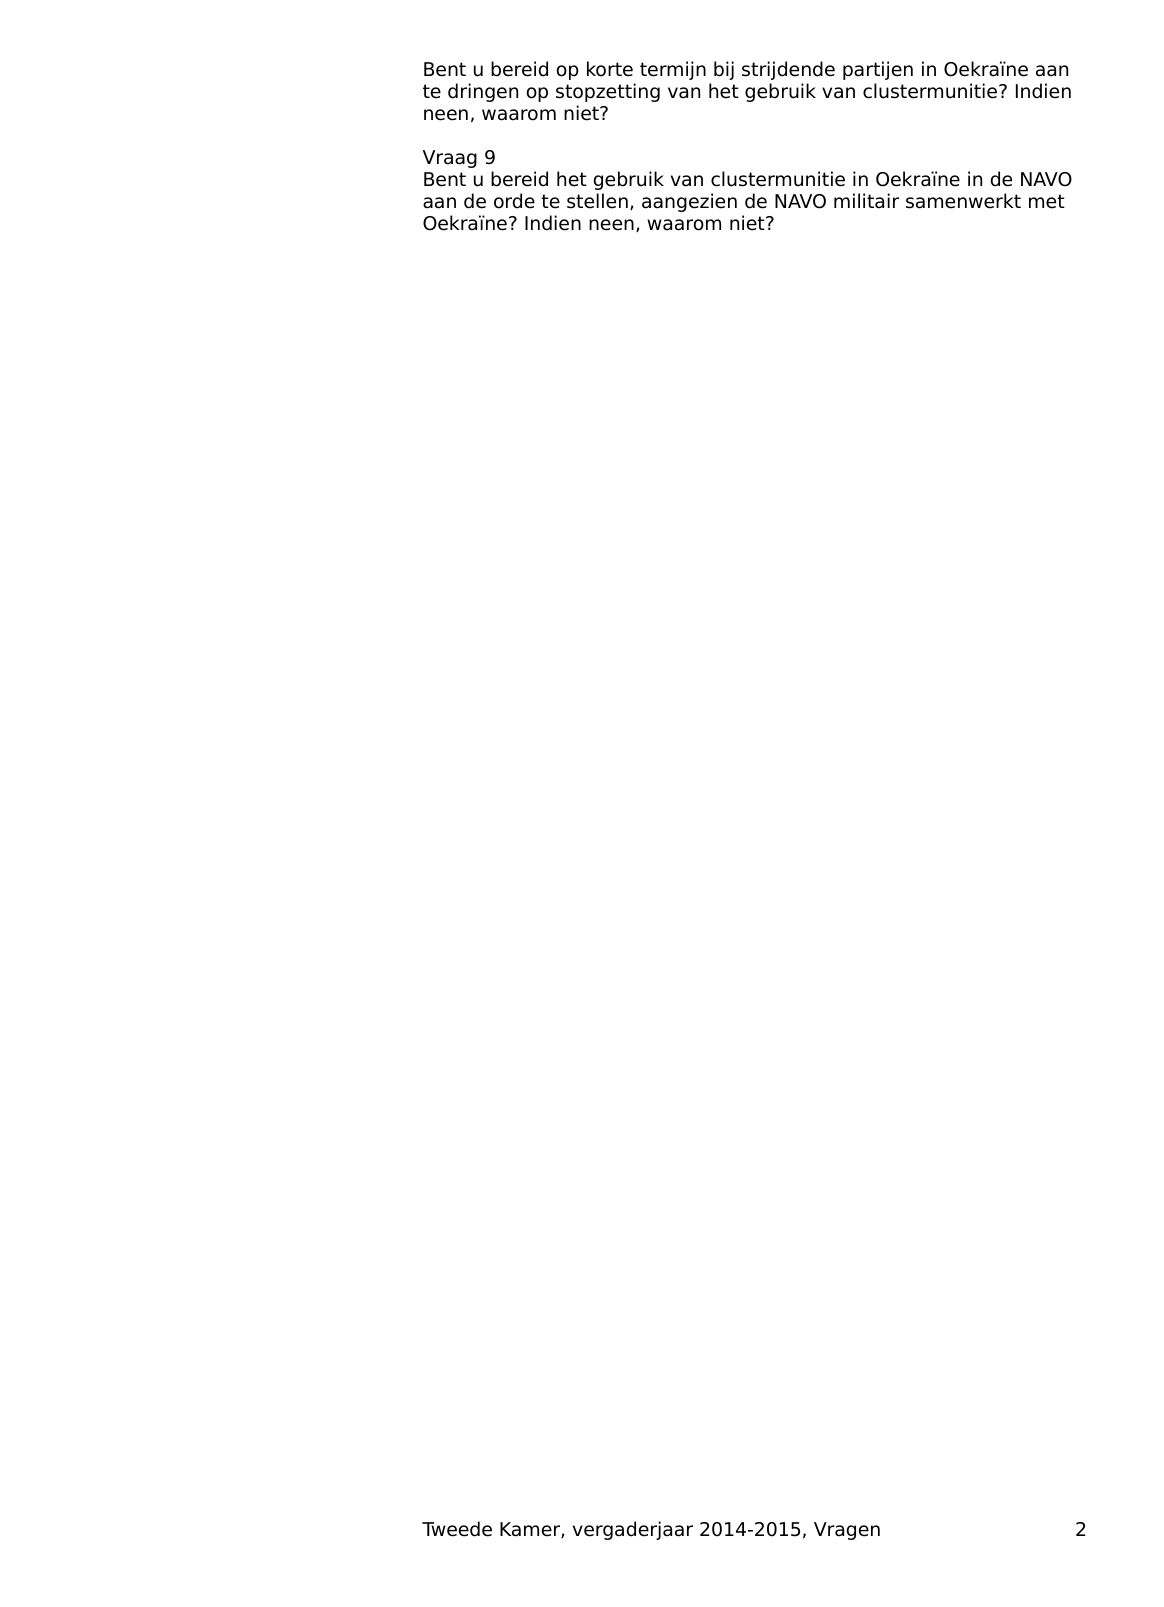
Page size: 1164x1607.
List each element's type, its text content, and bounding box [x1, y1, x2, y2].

text Bent u bereid het gebruik van clustermunitie in Oekraïne in de NAVO aan de orde te stellen, aangezien de NAVO militair samenwerkt met Oekraïne? Indien neen, waarom niet? [422, 169, 1087, 235]
text Bent u bereid op korte termijn bij strijdende partijen in Oekraïne aan te dringen op stopzetting van het gebruik van clustermunitie? Indien neen, waarom niet? [422, 59, 1087, 125]
text Vraag 9 [422, 147, 1087, 169]
